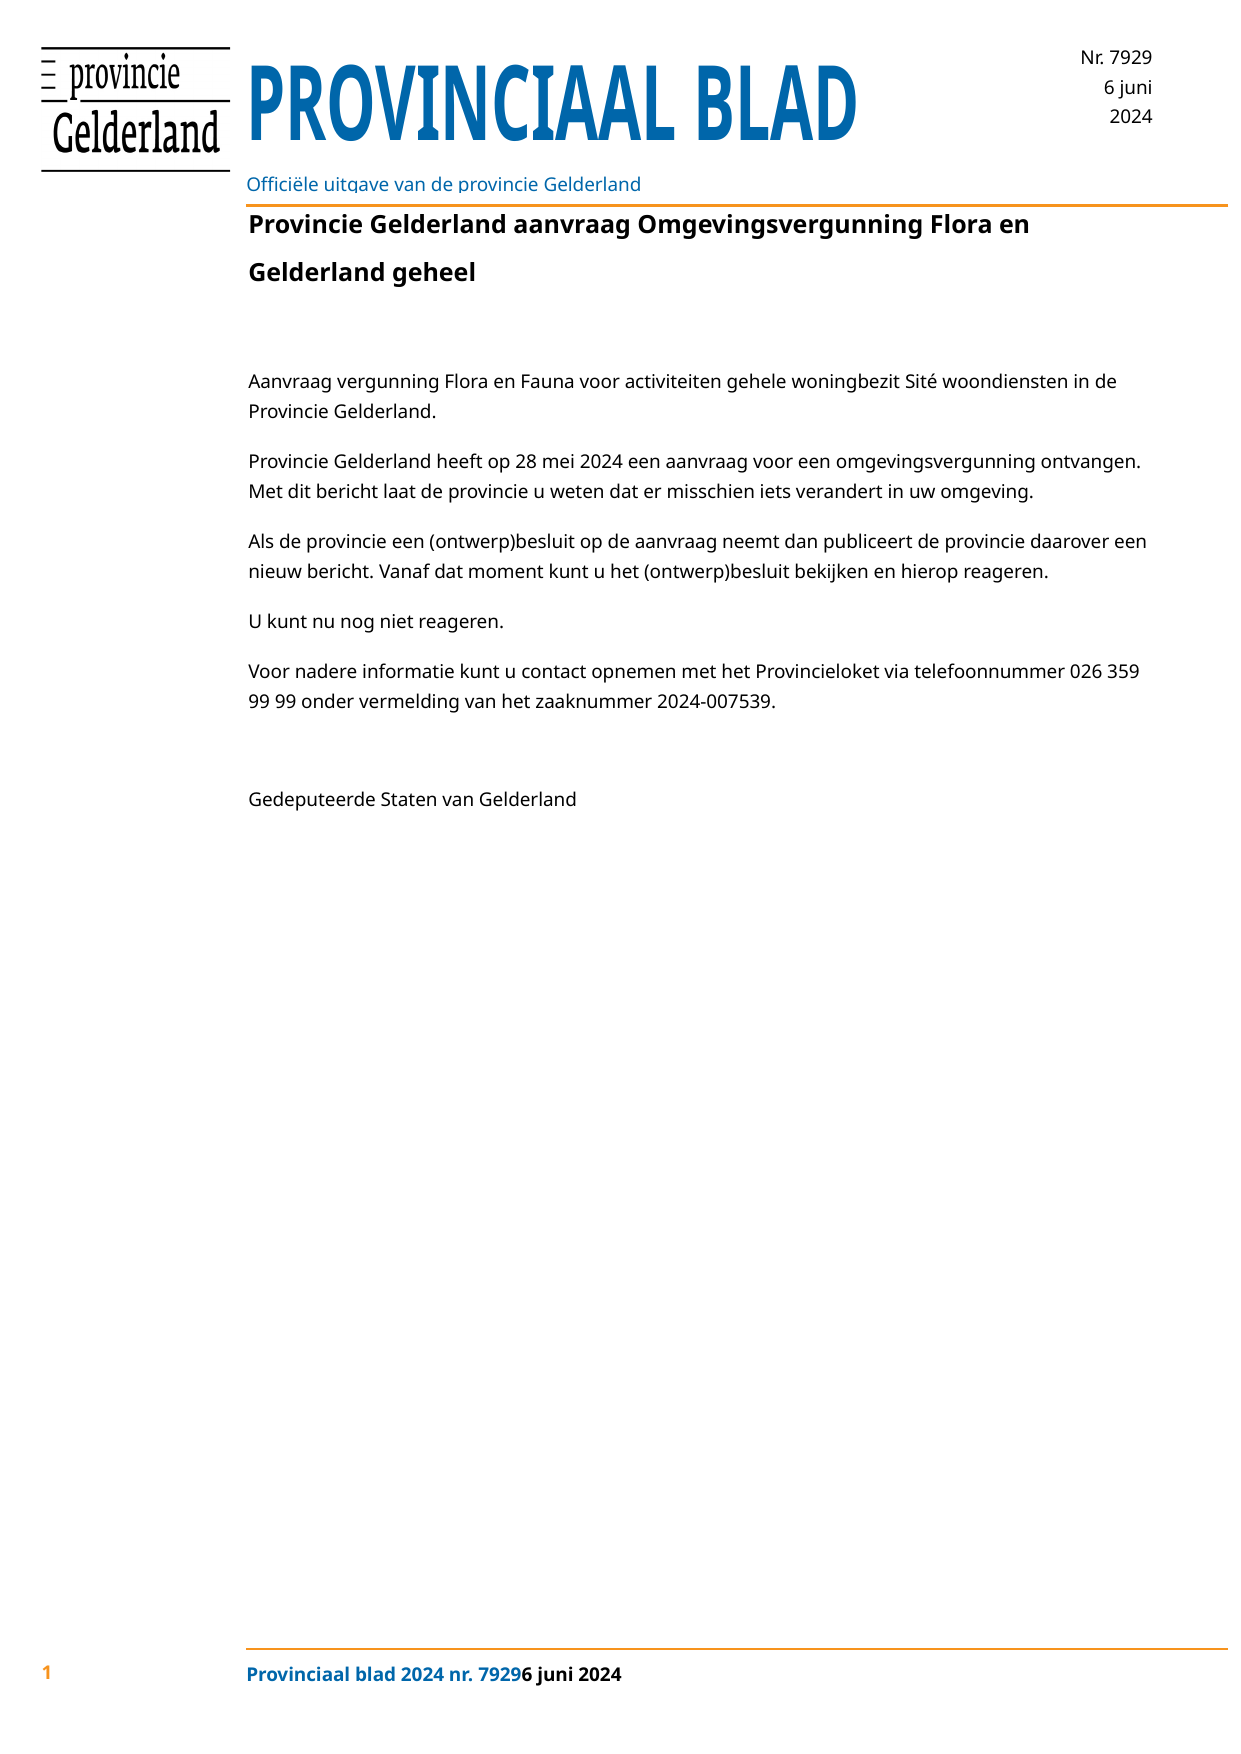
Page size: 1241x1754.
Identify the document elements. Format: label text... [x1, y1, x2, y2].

text Provincie Gelderland aanvraag Omgevingsvergunning Flora en Gelderland geheel [248, 207, 1152, 288]
text Aanvraag vergunning Flora en Fauna voor activiteiten gehele woningbezit Sité woondiensten in de Provincie Gelderland. [248, 368, 1152, 424]
text Gedeputeerde Staten van Gelderland [248, 787, 1152, 812]
text U kunt nu nog niet reageren. [248, 608, 1152, 634]
text Als de provincie een (ontwerp)besluit op de aanvraag neemt dan publiceert de provincie daarover een nieuw bericht. Vanaf dat moment kunt u het (ontwerp)besluit bekijken en hierop reageren. [248, 528, 1152, 584]
picture [41, 47, 231, 172]
text Provincie Gelderland heeft op 28 mei 2024 een aanvraag voor een omgevingsvergunning ontvangen. Met dit bericht laat de provincie u weten dat er misschien iets verandert in uw omgeving. [248, 448, 1152, 504]
text Voor nadere informatie kunt u contact opnemen met het Provincieloket via telefoonnummer 026 359 99 99 onder vermelding van het zaaknummer 2024-007539. [248, 659, 1152, 714]
